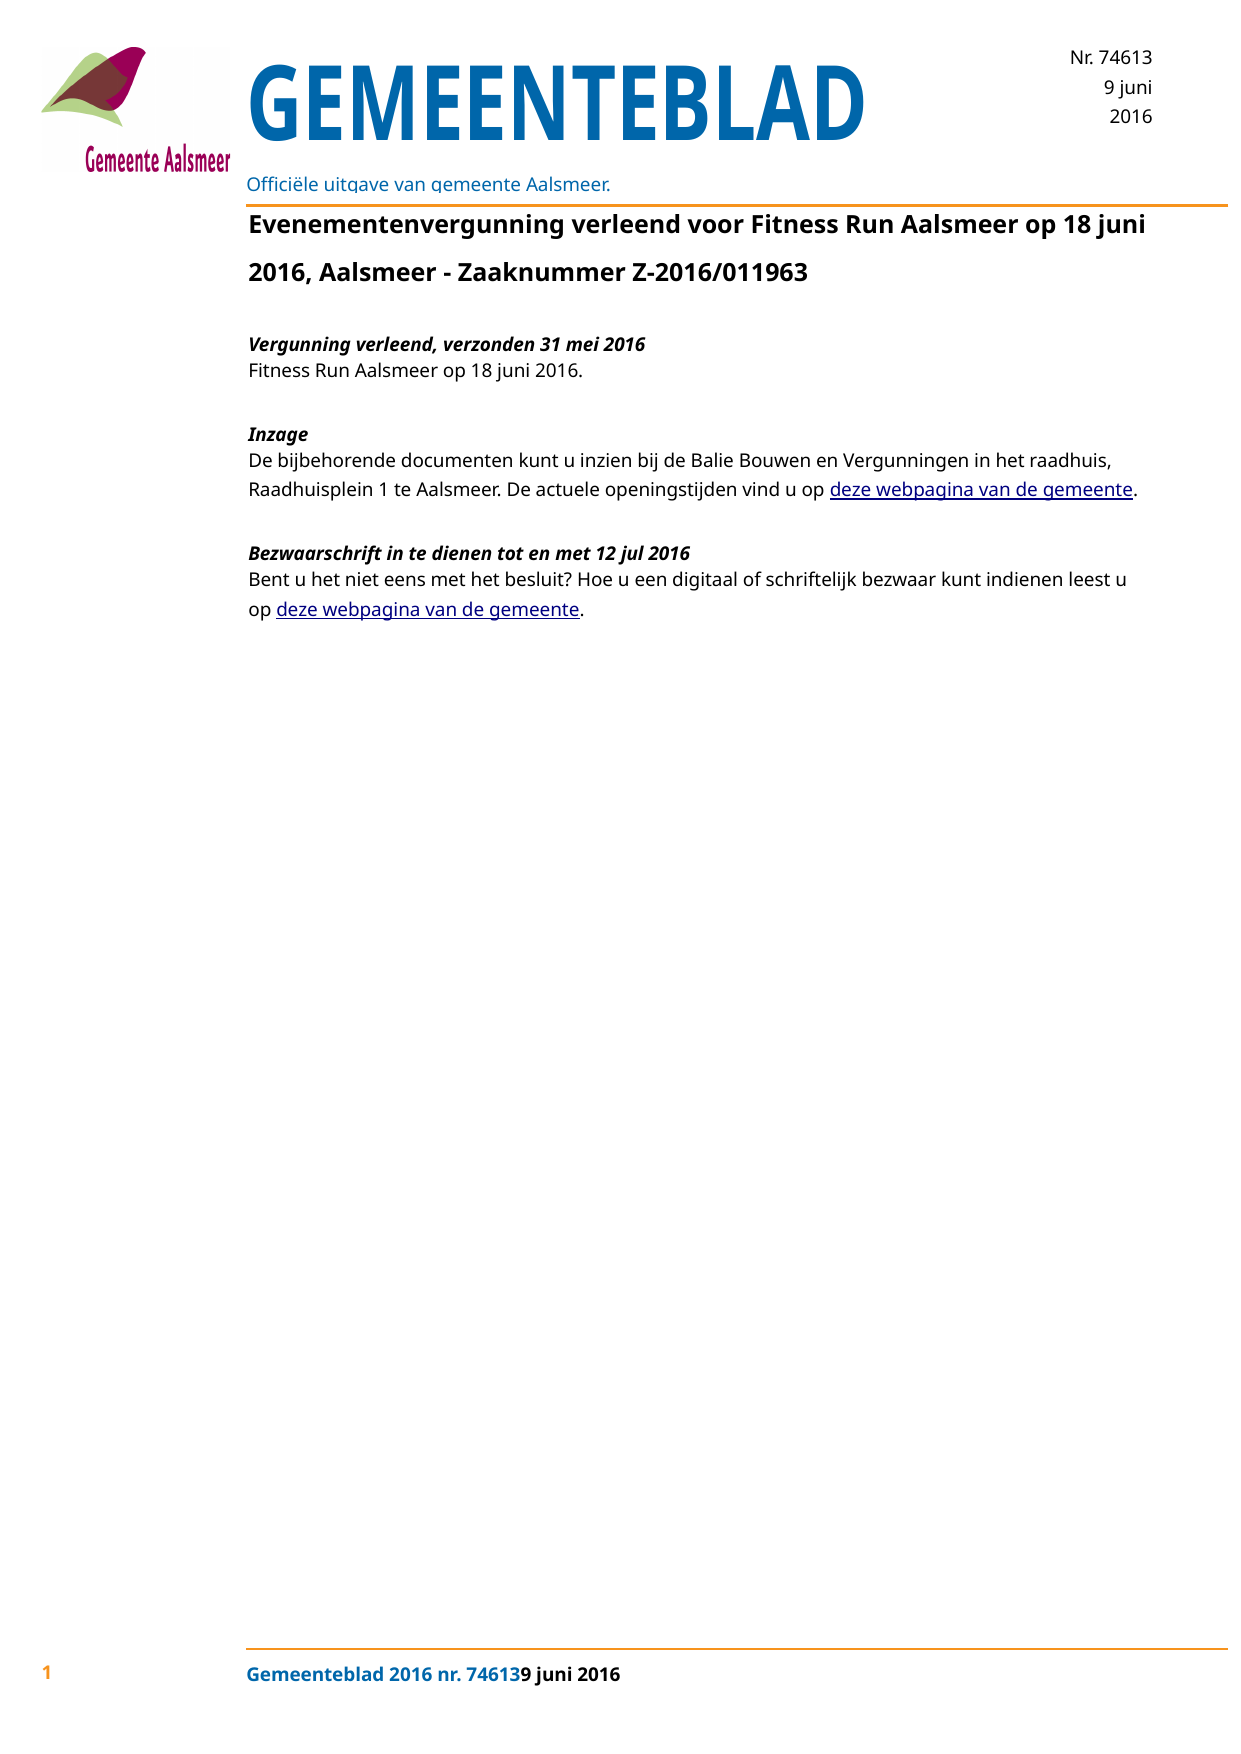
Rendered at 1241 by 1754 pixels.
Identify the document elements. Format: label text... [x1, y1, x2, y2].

text Inzage [248, 421, 1152, 447]
text De bijbehorende documenten kunt u inzien bij de Balie Bouwen en Vergunningen in het raadhuis, Raadhuisplein 1 te Aalsmeer. De actuele openingstijden vind u op deze webpagina van de gemeente. [248, 447, 1152, 502]
picture [41, 47, 231, 172]
text Fitness Run Aalsmeer op 18 juni 2016. [248, 357, 1152, 383]
text Vergunning verleend, verzonden 31 mei 2016 [248, 331, 1152, 357]
text Bent u het niet eens met het besluit? Hoe u een digitaal of schriftelijk bezwaar kunt indienen leest u op deze webpagina van de gemeente. [248, 566, 1152, 621]
text Evenementenvergunning verleend voor Fitness Run Aalsmeer op 18 juni 2016, Aalsmeer - Zaaknummer Z-2016/011963 [248, 207, 1152, 288]
text Bezwaarschrift in te dienen tot en met 12 jul 2016 [248, 540, 1152, 566]
